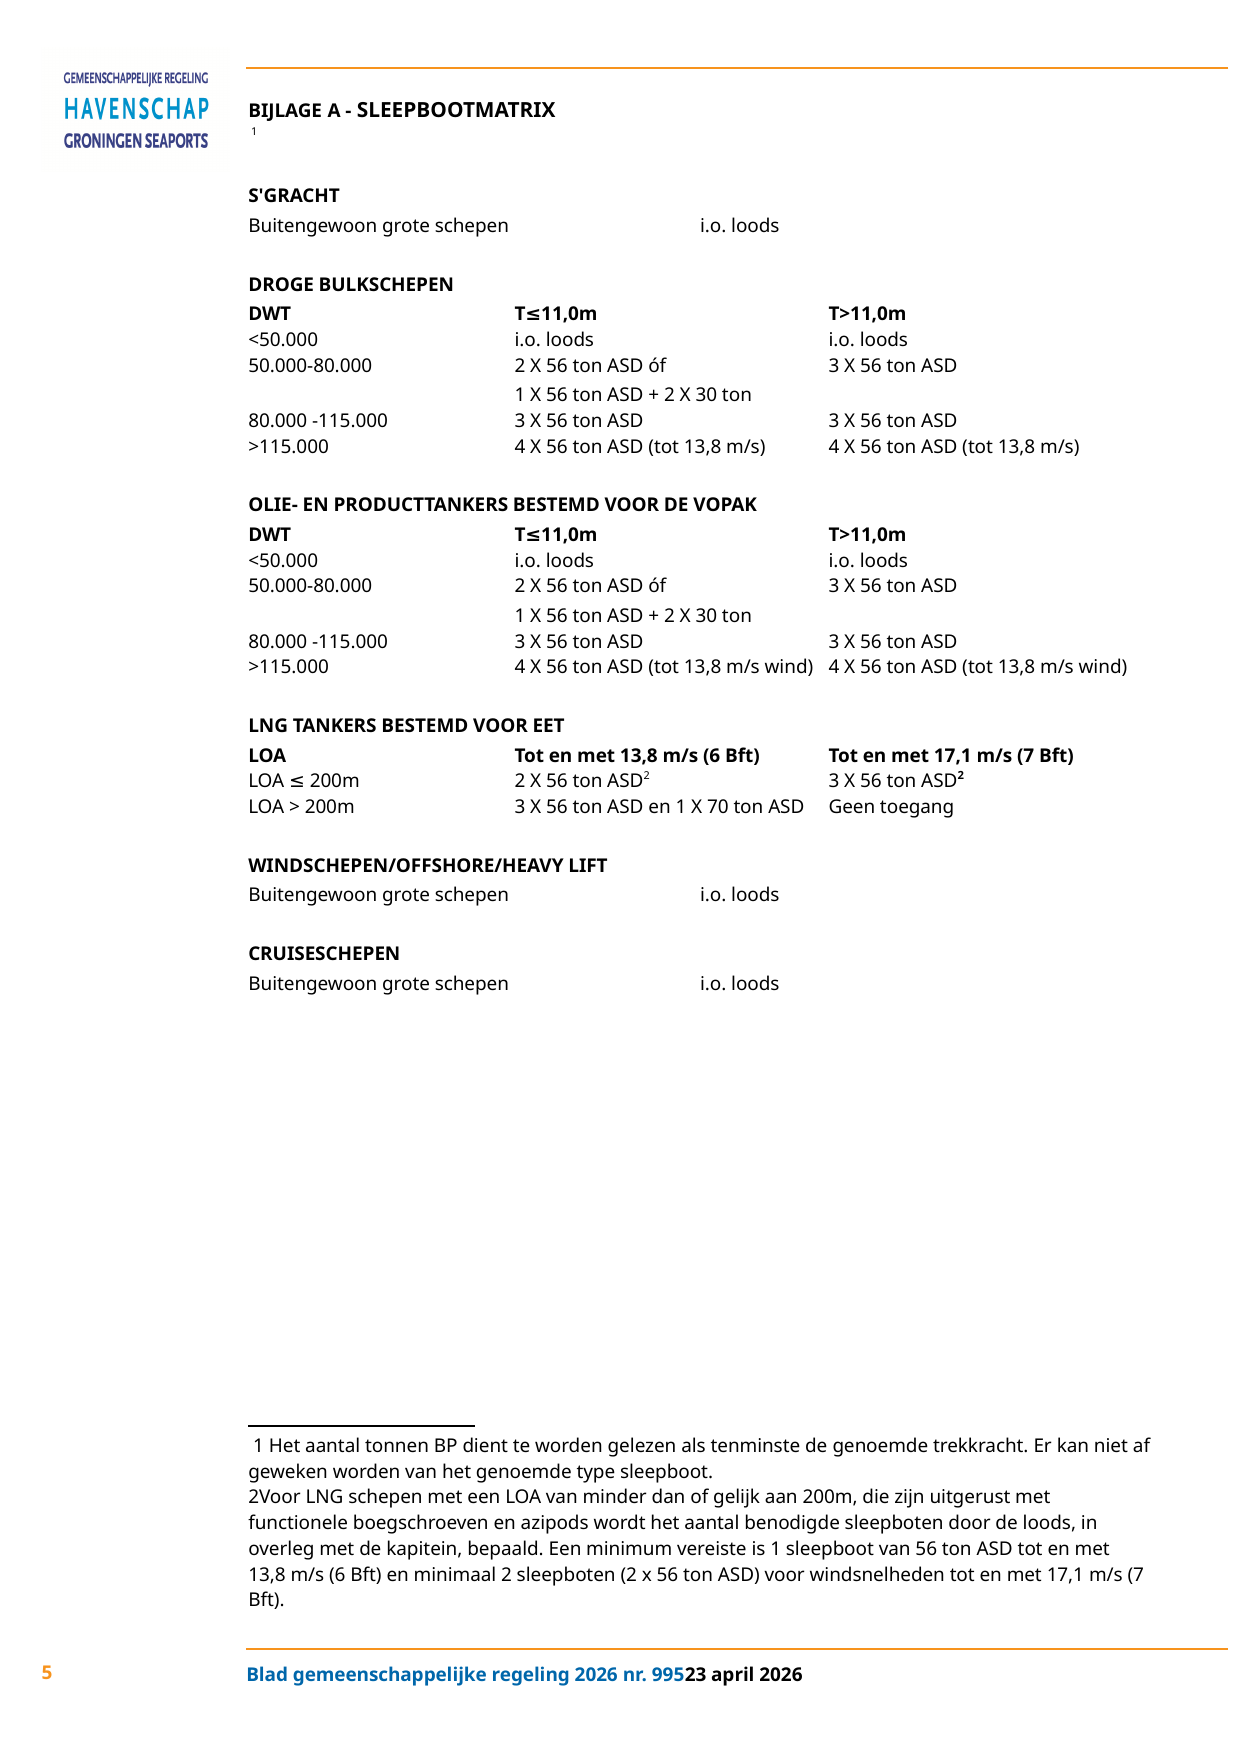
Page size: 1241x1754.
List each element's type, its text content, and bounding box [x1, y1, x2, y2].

table_cell 4 X 56 ton ASD (tot 13,8 m/s wind) [828, 654, 1152, 679]
table_cell 3 X 56 ton ASD [828, 628, 1152, 654]
table_cell >115.000 [248, 654, 514, 679]
text OLIE- EN PRODUCTTANKERS BESTEMD VOOR DE VOPAK [248, 491, 1152, 517]
table_header Buitengewoon grote schepen [248, 212, 700, 238]
table_cell i.o. loods [514, 547, 828, 573]
text CRUISESCHEPEN [248, 940, 1152, 966]
table_header T≤11,0m [514, 521, 828, 547]
table_header Tot en met 13,8 m/s (6 Bft) [514, 742, 828, 768]
table_cell >115.000 [248, 433, 514, 459]
text BIJLAGE A - SLEEPBOOTMATRIX [248, 95, 1152, 123]
table_cell 3 X 56 ton ASD [828, 573, 1152, 628]
table_cell 3 X 56 ton ASD [514, 628, 828, 654]
table_cell i.o. loods [514, 326, 828, 352]
table_header i.o. loods [700, 970, 1152, 996]
table_header i.o. loods [700, 882, 1152, 907]
table_cell 80.000 -115.000 [248, 628, 514, 654]
table_header Tot en met 17,1 m/s (7 Bft) [828, 742, 1152, 768]
table_cell 2 X 56 ton ASD óf 1 X 56 ton ASD + 2 X 30 ton [514, 352, 828, 407]
table_cell 50.000-80.000 [248, 352, 514, 407]
table_cell 3 X 56 ton ASD [828, 407, 1152, 433]
table_cell 2 X 56 ton ASD [514, 768, 828, 793]
table_cell 3 X 56 ton ASD2 [828, 768, 1152, 793]
table_cell <50.000 [248, 547, 514, 573]
table_cell 4 X 56 ton ASD (tot 13,8 m/s) [828, 433, 1152, 459]
picture [41, 47, 231, 172]
table_header DWT [248, 300, 514, 326]
table_cell i.o. loods [828, 547, 1152, 573]
table_cell 4 X 56 ton ASD (tot 13,8 m/s wind) [514, 654, 828, 679]
text S'GRACHT [248, 182, 1152, 208]
text DROGE BULKSCHEPEN [248, 271, 1152, 296]
table_header Buitengewoon grote schepen [248, 970, 700, 996]
table_header i.o. loods [700, 212, 1152, 238]
table_cell 80.000 -115.000 [248, 407, 514, 433]
table_cell Geen toegang [828, 793, 1152, 819]
table_cell 4 X 56 ton ASD (tot 13,8 m/s) [514, 433, 828, 459]
table_header DWT [248, 521, 514, 547]
table_cell 50.000-80.000 [248, 573, 514, 628]
text WINDSCHEPEN/OFFSHORE/HEAVY LIFT [248, 852, 1152, 878]
text LNG TANKERS BESTEMD VOOR EET [248, 712, 1152, 738]
text Het aantal tonnen BP dient te worden gelezen als tenminste de genoemde trekkracht. Er kan niet afgeweken worden van het genoemde type sleepboot. [248, 1432, 1152, 1483]
table_cell i.o. loods [828, 326, 1152, 352]
table_header T>11,0m [828, 521, 1152, 547]
table_header LOA [248, 742, 514, 768]
table_header Buitengewoon grote schepen [248, 882, 700, 907]
table_cell 3 X 56 ton ASD en 1 X 70 ton ASD [514, 793, 828, 819]
table_cell 2 X 56 ton ASD óf 1 X 56 ton ASD + 2 X 30 ton [514, 573, 828, 628]
table_header T≤11,0m [514, 300, 828, 326]
table_cell 3 X 56 ton ASD [828, 352, 1152, 407]
table_cell <50.000 [248, 326, 514, 352]
table_header T>11,0m [828, 300, 1152, 326]
table_cell 3 X 56 ton ASD [514, 407, 828, 433]
table_cell LOA ≤ 200m [248, 768, 514, 793]
table_cell LOA > 200m [248, 793, 514, 819]
